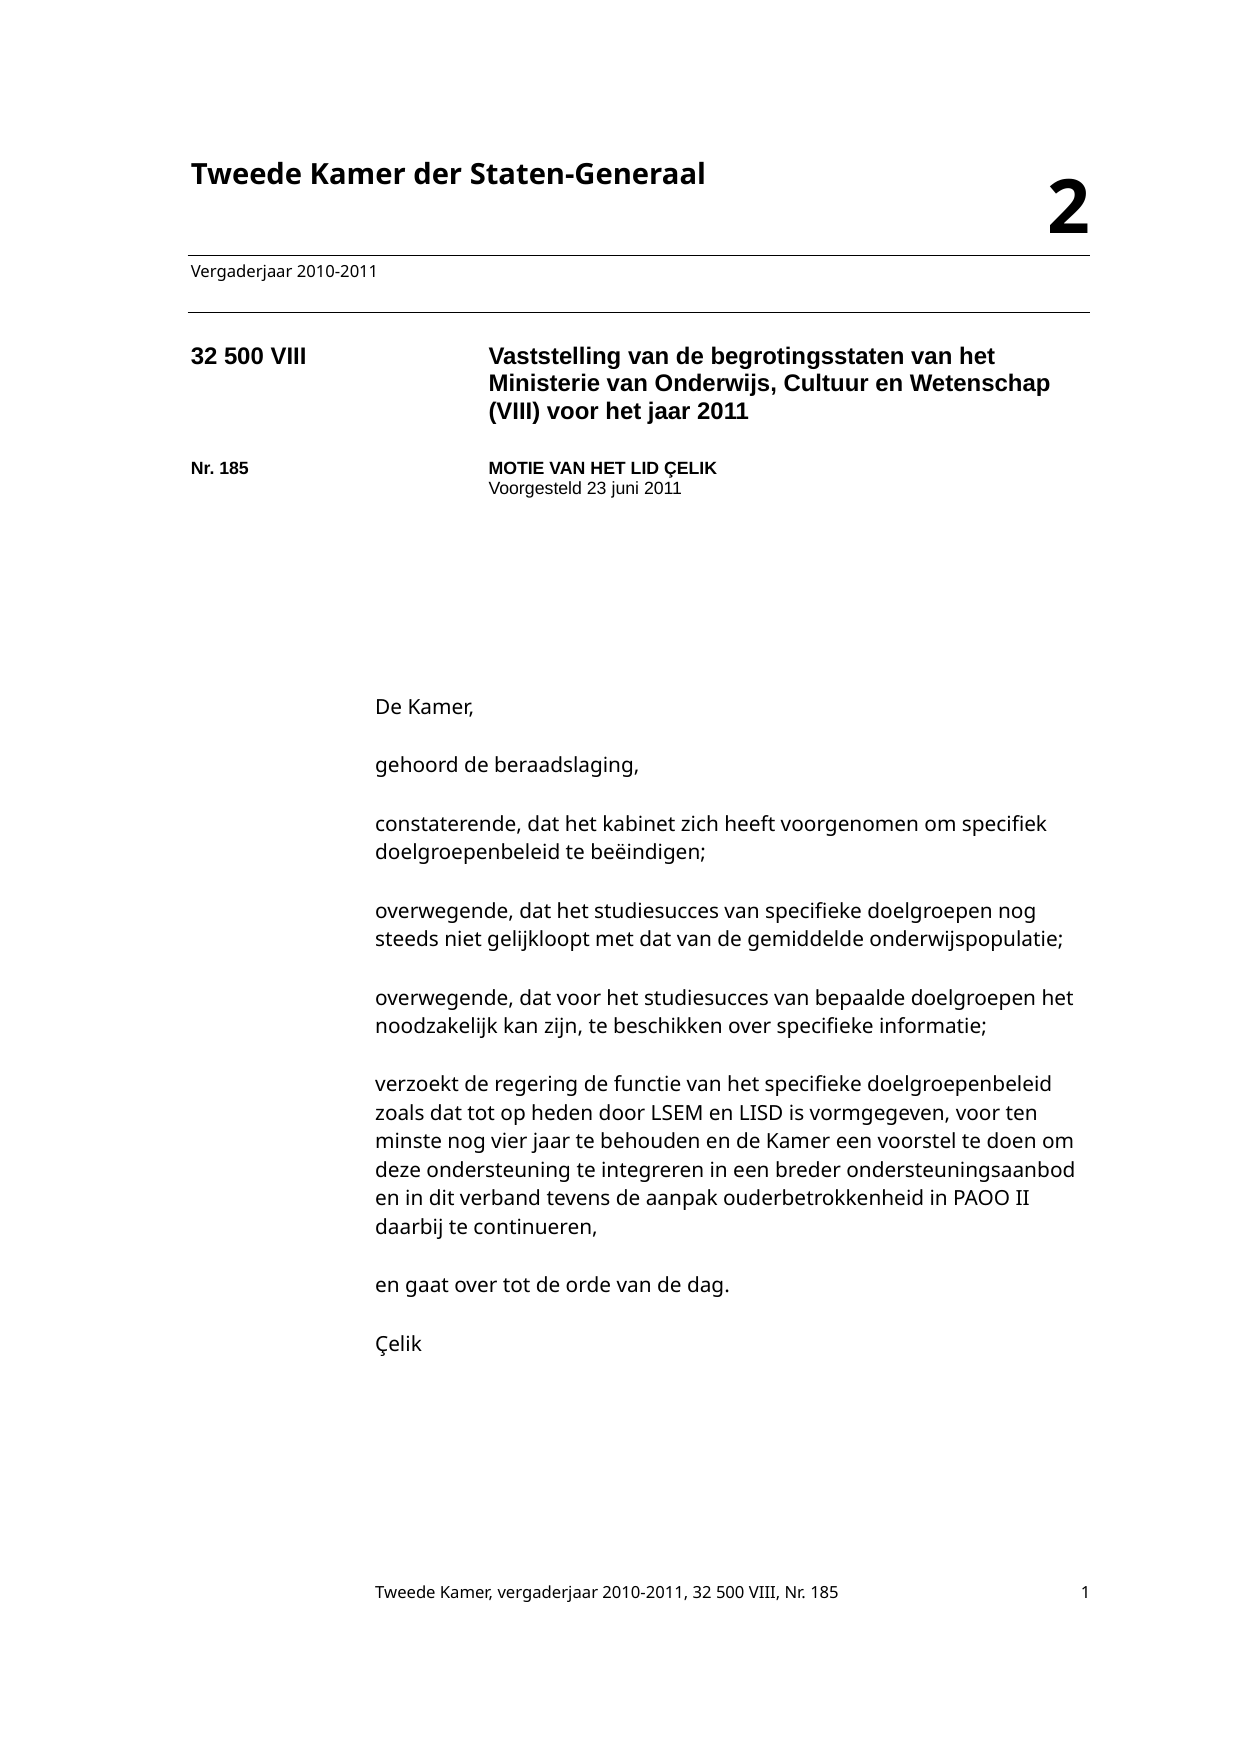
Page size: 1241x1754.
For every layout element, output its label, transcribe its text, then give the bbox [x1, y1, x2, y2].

text De Kamer, [375, 692, 1090, 721]
table_header Tweede Kamer der Staten-Generaal [188, 150, 909, 255]
text Çelik [375, 1329, 1090, 1357]
text verzoekt de regering de functie van het specifieke doelgroepenbeleid zoals dat tot op heden door LSEM en LISD is vormgegeven, voor ten minste nog vier jaar te behouden en de Kamer een voorstel te doen om deze ondersteuning te integreren in een breder ondersteuningsaanbod en in dit verband tevens de aanpak ouderbetrokkenheid in PAOO II daarbij te continueren, [375, 1069, 1090, 1240]
table_header 2 [910, 150, 1090, 255]
text en gaat over tot de orde van de dag. [375, 1270, 1090, 1299]
table_cell [485, 256, 1090, 312]
text overwegende, dat het studiesucces van specifieke doelgroepen nog steeds niet gelijkloopt met dat van de gemiddelde onderwijspopulatie; [375, 896, 1090, 953]
table_cell Vergaderjaar 2010-2011 [188, 256, 485, 312]
table_cell MOTIE VAN HET LID ÇELIK Voorgesteld 23 juni 2011 [485, 455, 1090, 573]
table_cell [485, 313, 1090, 339]
table_cell 32 500 VIII [188, 339, 485, 454]
table_cell Vaststelling van de begrotingsstaten van het Ministerie van Onderwijs, Cultuur en Wetenschap (VIII) voor het jaar 2011 [485, 339, 1090, 454]
text gehoord de beraadslaging, [375, 751, 1090, 779]
text overwegende, dat voor het studiesucces van bepaalde doelgroepen het noodzakelijk kan zijn, te beschikken over specifieke informatie; [375, 983, 1090, 1039]
table_cell [188, 313, 485, 339]
table_cell Nr. 185 [188, 455, 485, 573]
text constaterende, dat het kabinet zich heeft voorgenomen om specifiek doelgroepenbeleid te beëindigen; [375, 809, 1090, 866]
